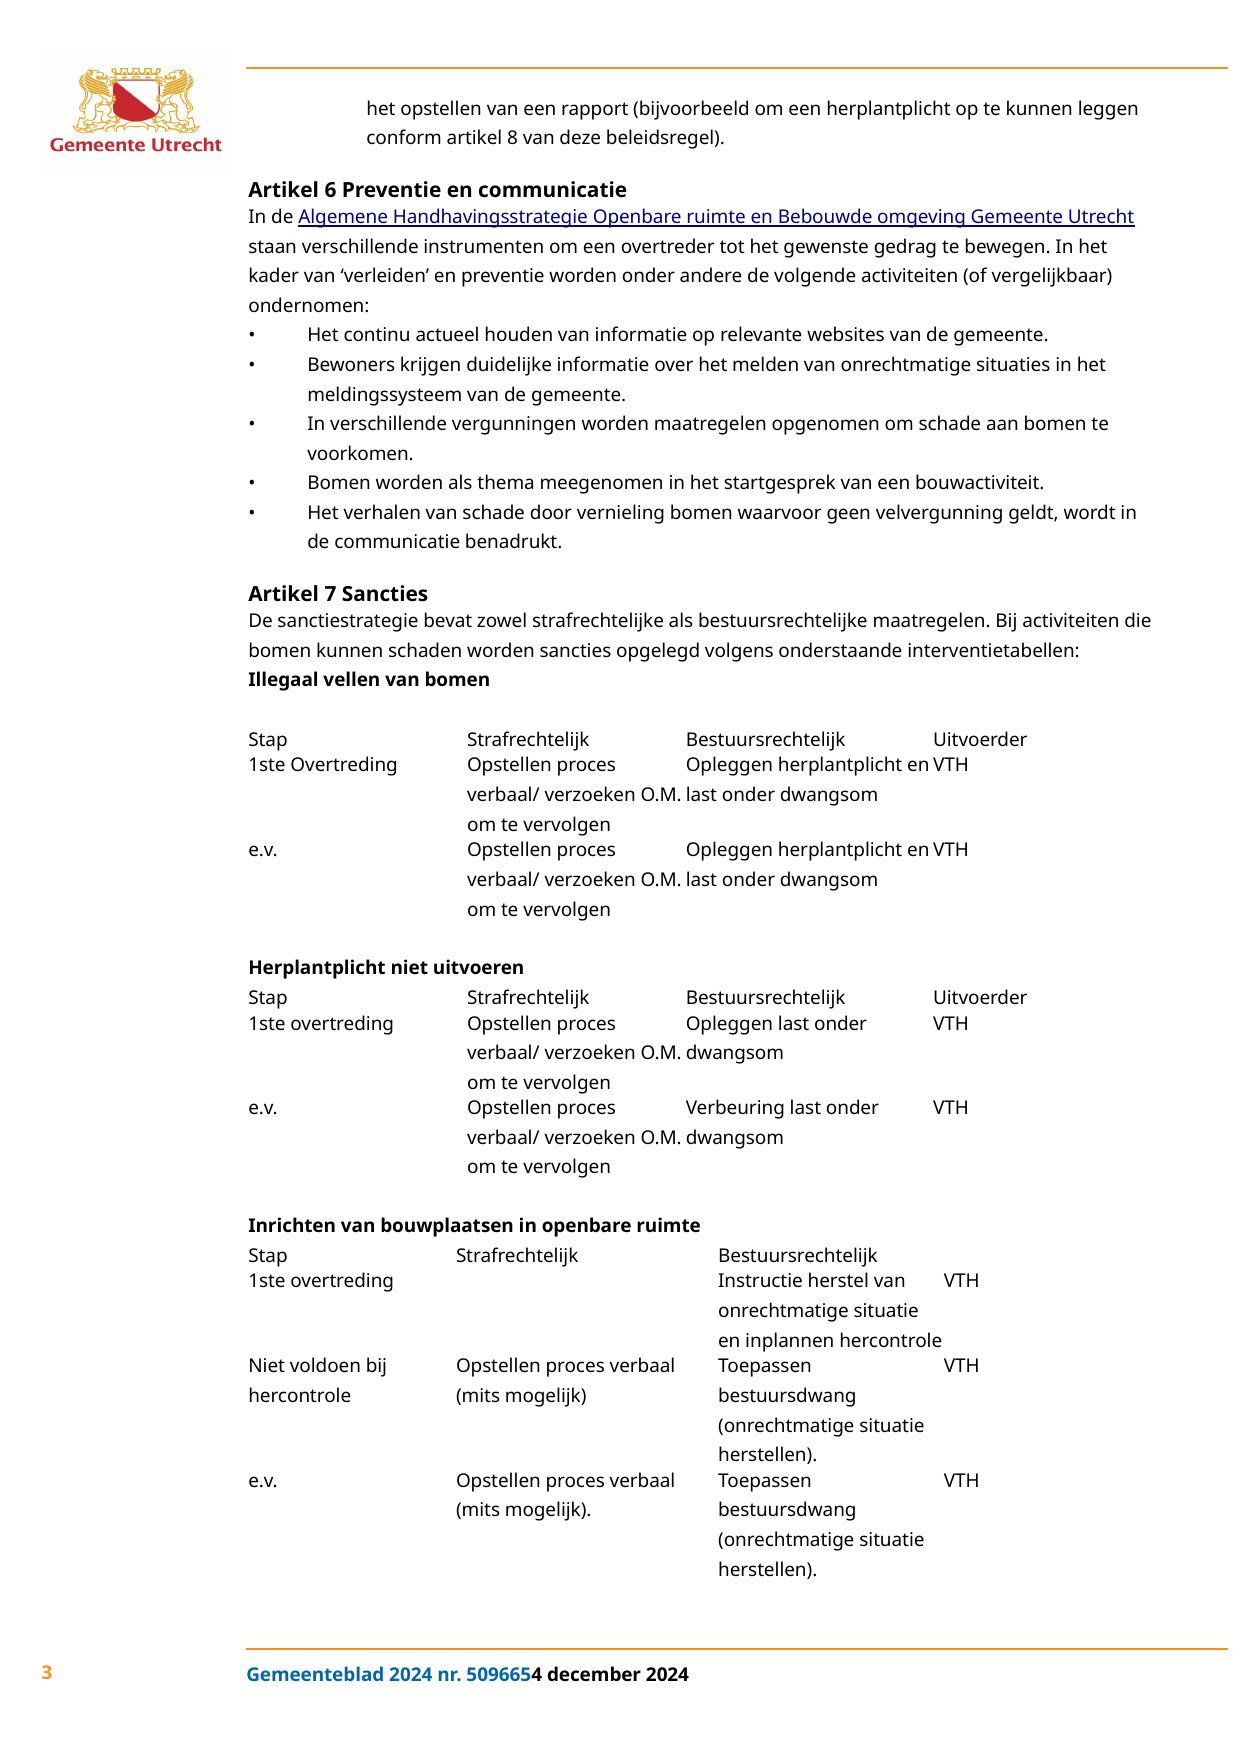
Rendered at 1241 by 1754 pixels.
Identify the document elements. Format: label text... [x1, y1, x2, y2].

table_header Bestuursrechtelijk [686, 984, 933, 1010]
list het opstellen van een rapport (bijvoorbeeld om een herplantplicht op te kunnen leggen conform artikel 8 van deze beleidsregel). [307, 95, 1152, 150]
table_cell 1ste overtreding [248, 1010, 467, 1094]
table_cell Opstellen proces verbaal/ verzoeken O.M. om te vervolgen [467, 1010, 686, 1094]
text Artikel 7 Sancties [248, 579, 1152, 607]
list Het continu actueel houden van informatie op relevante websites van de gemeente. [248, 322, 1152, 347]
text Inrichten van bouwplaatsen in openbare ruimte [248, 1212, 1152, 1238]
list Het verhalen van schade door vernieling bomen waarvoor geen velvergunning geldt, wordt in de communicatie benadrukt. [248, 499, 1152, 554]
table_cell Instructie herstel van onrechtmatige situatie en inplannen hercontrole [718, 1268, 944, 1353]
table_cell Opleggen herplantplicht en last onder dwangsom [686, 837, 933, 921]
table_cell Opstellen proces verbaal/ verzoeken O.M. om te vervolgen [467, 837, 686, 921]
table_cell 1ste overtreding [248, 1268, 456, 1353]
table_cell Opstellen proces verbaal (mits mogelijk). [456, 1467, 718, 1582]
table_header Stap [248, 1242, 456, 1268]
list Bewoners krijgen duidelijke informatie over het melden van onrechtmatige situaties in het meldingssysteem van de gemeente. [248, 351, 1152, 406]
table_header Strafrechtelijk [456, 1242, 718, 1268]
table_cell VTH [933, 1095, 1152, 1179]
table_header Strafrechtelijk [467, 726, 686, 752]
text Illegaal vellen van bomen [248, 667, 1152, 692]
table_cell e.v. [248, 1095, 467, 1179]
table_cell Verbeuring last onder dwangsom [686, 1095, 933, 1179]
table_header Uitvoerder [933, 726, 1152, 752]
table_cell VTH [933, 837, 1152, 921]
table_cell Opstellen proces verbaal/ verzoeken O.M. om te vervolgen [467, 752, 686, 837]
table_cell VTH [944, 1353, 1152, 1467]
table_header Bestuursrechtelijk [718, 1242, 944, 1268]
table_cell Opleggen last onder dwangsom [686, 1010, 933, 1094]
table_cell 1ste Overtreding [248, 752, 467, 837]
table_cell VTH [944, 1268, 1152, 1353]
table_cell VTH [933, 1010, 1152, 1094]
table_cell VTH [944, 1467, 1152, 1582]
table_cell Niet voldoen bij hercontrole [248, 1353, 456, 1467]
table_cell Opstellen proces verbaal/ verzoeken O.M. om te vervolgen [467, 1095, 686, 1179]
table_header Uitvoerder [933, 984, 1152, 1010]
text Artikel 6 Preventie en communicatie [248, 175, 1152, 203]
table_header Stap [248, 726, 467, 752]
table_cell Toepassen bestuursdwang (onrechtmatige situatie herstellen). [718, 1353, 944, 1467]
table_header Strafrechtelijk [467, 984, 686, 1010]
table_cell e.v. [248, 1467, 456, 1582]
table_header [944, 1242, 1152, 1268]
table_header Stap [248, 984, 467, 1010]
table_cell Opstellen proces verbaal (mits mogelijk) [456, 1353, 718, 1467]
text De sanctiestrategie bevat zowel strafrechtelijke als bestuursrechtelijke maatregelen. Bij activiteiten die bomen kunnen schaden worden sancties opgelegd volgens onderstaande interventietabellen: [248, 607, 1152, 663]
table_cell VTH [933, 752, 1152, 837]
table_cell Opleggen herplantplicht en last onder dwangsom [686, 752, 933, 837]
table_cell e.v. [248, 837, 467, 921]
table_cell Toepassen bestuursdwang (onrechtmatige situatie herstellen). [718, 1467, 944, 1582]
text In de Algemene Handhavingsstrategie Openbare ruimte en Bebouwde omgeving Gemeente Utrecht staan verschillende instrumenten om een overtreder tot het gewenste gedrag te bewegen. In het kader van ‘verleiden’ en preventie worden onder andere de volgende activiteiten (of vergelijkbaar) ondernomen: [248, 203, 1152, 318]
text Herplantplicht niet uitvoeren [248, 954, 1152, 980]
table_cell [456, 1268, 718, 1353]
table_header Bestuursrechtelijk [686, 726, 933, 752]
list In verschillende vergunningen worden maatregelen opgenomen om schade aan bomen te voorkomen. [248, 410, 1152, 466]
list Bomen worden als thema meegenomen in het startgesprek van een bouwactiviteit. [248, 469, 1152, 495]
picture [41, 47, 231, 172]
